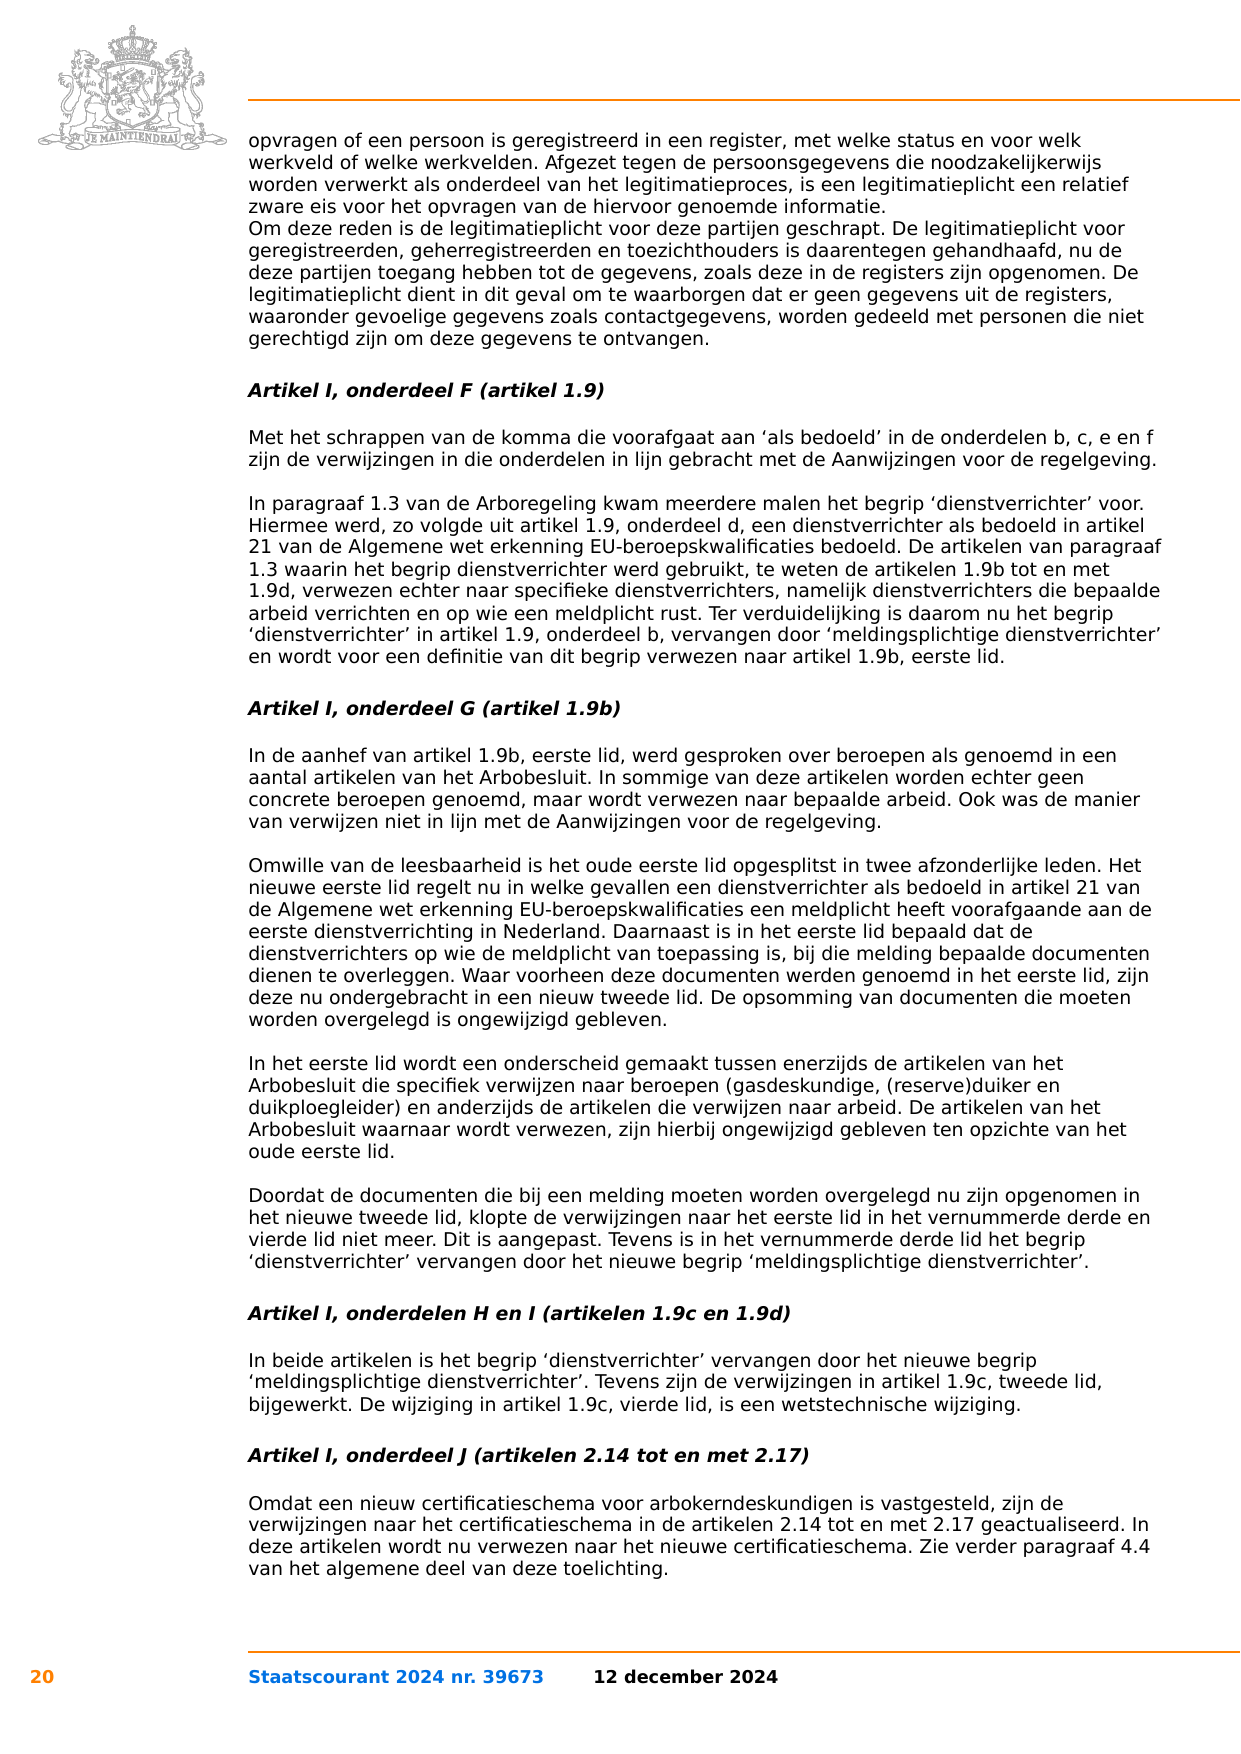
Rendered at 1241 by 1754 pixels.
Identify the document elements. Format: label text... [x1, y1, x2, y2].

text Omwille van de leesbaarheid is het oude eerste lid opgesplitst in twee afzonderlijke leden. Het nieuwe eerste lid regelt nu in welke gevallen een dienstverrichter als bedoeld in artikel 21 van de Algemene wet erkenning EU-beroepskwalificaties een meldplicht heeft voorafgaande aan de eerste dienstverrichting in Nederland. Daarnaast is in het eerste lid bepaald dat de dienstverrichters op wie de meldplicht van toepassing is, bij die melding bepaalde documenten dienen te overleggen. Waar voorheen deze documenten werden genoemd in het eerste lid, zijn deze nu ondergebracht in een nieuw tweede lid. De opsomming van documenten die moeten worden overgelegd is ongewijzigd gebleven. [248, 855, 1163, 1031]
subtitle Artikel I, onderdeel J (artikelen 2.14 tot en met 2.17) [248, 1445, 1163, 1467]
picture [38, 25, 227, 150]
text Met het schrappen van de komma die voorafgaat aan ‘als bedoeld’ in de onderdelen b, c, e en f zijn de verwijzingen in die onderdelen in lijn gebracht met de Aanwijzingen voor de regelgeving. [248, 427, 1163, 471]
text Doordat de documenten die bij een melding moeten worden overgelegd nu zijn opgenomen in het nieuwe tweede lid, klopte de verwijzingen naar het eerste lid in het vernummerde derde en vierde lid niet meer. Dit is aangepast. Tevens is in het vernummerde derde lid het begrip ‘dienstverrichter’ vervangen door het nieuwe begrip ‘meldingsplichtige dienstverrichter’. [248, 1184, 1163, 1272]
subtitle Artikel I, onderdeel F (artikel 1.9) [248, 380, 1163, 402]
subtitle Artikel I, onderdeel G (artikel 1.9b) [248, 698, 1163, 720]
text In paragraaf 1.3 van de Arboregeling kwam meerdere malen het begrip ‘dienstverrichter’ voor. Hiermee werd, zo volgde uit artikel 1.9, onderdeel d, een dienstverrichter als bedoeld in artikel 21 van de Algemene wet erkenning EU-beroepskwalificaties bedoeld. De artikelen van paragraaf 1.3 waarin het begrip dienstverrichter werd gebruikt, te weten de artikelen 1.9b tot en met 1.9d, verwezen echter naar specifieke dienstverrichters, namelijk dienstverrichters die bepaalde arbeid verrichten en op wie een meldplicht rust. Ter verduidelijking is daarom nu het begrip ‘dienstverrichter’ in artikel 1.9, onderdeel b, vervangen door ‘meldingsplichtige dienstverrichter’ en wordt voor een definitie van dit begrip verwezen naar artikel 1.9b, eerste lid. [248, 492, 1163, 668]
text opvragen of een persoon is geregistreerd in een register, met welke status en voor welk werkveld of welke werkvelden. Afgezet tegen de persoonsgegevens die noodzakelijkerwijs worden verwerkt als onderdeel van het legitimatieproces, is een legitimatieplicht een relatief zware eis voor het opvragen van de hiervoor genoemde informatie. [248, 130, 1163, 218]
text Omdat een nieuw certificatieschema voor arbokerndeskundigen is vastgesteld, zijn de verwijzingen naar het certificatieschema in de artikelen 2.14 tot en met 2.17 geactualiseerd. In deze artikelen wordt nu verwezen naar het nieuwe certificatieschema. Zie verder paragraaf 4.4 van het algemene deel van deze toelichting. [248, 1492, 1163, 1580]
text In de aanhef van artikel 1.9b, eerste lid, werd gesproken over beroepen als genoemd in een aantal artikelen van het Arbobesluit. In sommige van deze artikelen worden echter geen concrete beroepen genoemd, maar wordt verwezen naar bepaalde arbeid. Ook was de manier van verwijzen niet in lijn met de Aanwijzingen voor de regelgeving. [248, 745, 1163, 833]
text In het eerste lid wordt een onderscheid gemaakt tussen enerzijds de artikelen van het Arbobesluit die specifiek verwijzen naar beroepen (gasdeskundige, (reserve)duiker en duikploegleider) en anderzijds de artikelen die verwijzen naar arbeid. De artikelen van het Arbobesluit waarnaar wordt verwezen, zijn hierbij ongewijzigd gebleven ten opzichte van het oude eerste lid. [248, 1053, 1163, 1163]
subtitle Artikel I, onderdelen H en I (artikelen 1.9c en 1.9d) [248, 1302, 1163, 1324]
text In beide artikelen is het begrip ‘dienstverrichter’ vervangen door het nieuwe begrip ‘meldingsplichtige dienstverrichter’. Tevens zijn de verwijzingen in artikel 1.9c, tweede lid, bijgewerkt. De wijziging in artikel 1.9c, vierde lid, is een wetstechnische wijziging. [248, 1349, 1163, 1415]
text Om deze reden is de legitimatieplicht voor deze partijen geschrapt. De legitimatieplicht voor geregistreerden, geherregistreerden en toezichthouders is daarentegen gehandhaafd, nu de deze partijen toegang hebben tot de gegevens, zoals deze in de registers zijn opgenomen. De legitimatieplicht dient in dit geval om te waarborgen dat er geen gegevens uit de registers, waaronder gevoelige gegevens zoals contactgegevens, worden gedeeld met personen die niet gerechtigd zijn om deze gegevens te ontvangen. [248, 218, 1163, 350]
